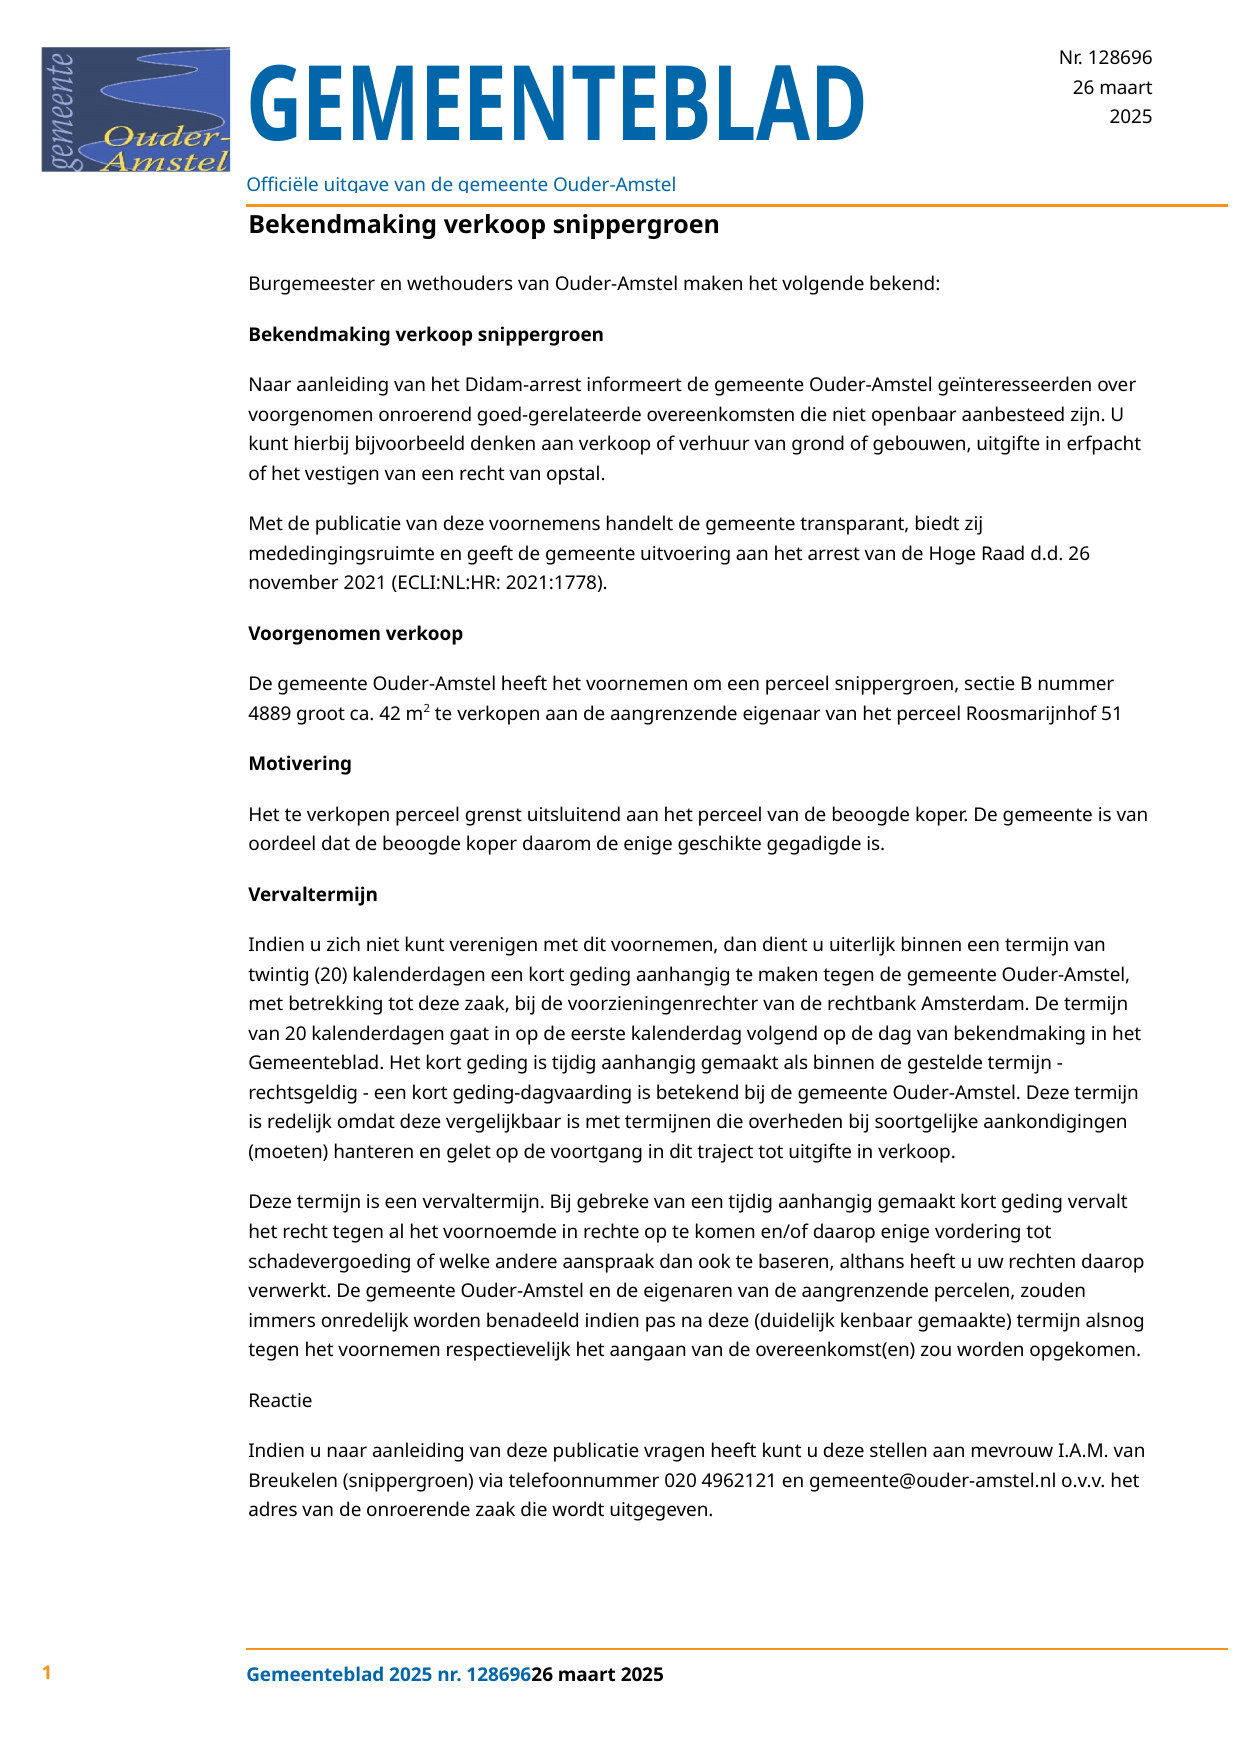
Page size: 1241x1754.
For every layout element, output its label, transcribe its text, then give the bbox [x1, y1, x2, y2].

text Bekendmaking verkoop snippergroen [248, 207, 1152, 241]
text Indien u naar aanleiding van deze publicatie vragen heeft kunt u deze stellen aan mevrouw I.A.M. van Breukelen (snippergroen) via telefoonnummer 020 4962121 en gemeente@ouder-amstel.nl o.v.v. het adres van de onroerende zaak die wordt uitgegeven. [248, 1437, 1152, 1522]
text Met de publicatie van deze voornemens handelt de gemeente transparant, biedt zij mededingingsruimte en geeft de gemeente uitvoering aan het arrest van de Hoge Raad d.d. 26 november 2021 (ECLI:NL:HR: 2021:1778). [248, 510, 1152, 595]
text De gemeente Ouder-Amstel heeft het voornemen om een perceel snippergroen, sectie B nummer 4889 groot ca. 42 m2 te verkopen aan de aangrenzende eigenaar van het perceel Roosmarijnhof 51 [248, 670, 1152, 726]
text Naar aanleiding van het Didam-arrest informeert de gemeente Ouder-Amstel geïnteresseerden over voorgenomen onroerend goed-gerelateerde overeenkomsten die niet openbaar aanbesteed zijn. U kunt hierbij bijvoorbeeld denken aan verkoop of verhuur van grond of gebouwen, uitgifte in erfpacht of het vestigen van een recht van opstal. [248, 371, 1152, 486]
text Indien u zich niet kunt verenigen met dit voornemen, dan dient u uiterlijk binnen een termijn van twintig (20) kalenderdagen een kort geding aanhangig te maken tegen de gemeente Ouder-Amstel, met betrekking tot deze zaak, bij de voorzieningenrechter van de rechtbank Amsterdam. De termijn van 20 kalenderdagen gaat in op de eerste kalenderdag volgend op de dag van bekendmaking in het Gemeenteblad. Het kort geding is tijdig aanhangig gemaakt als binnen de gestelde termijn - rechtsgeldig - een kort geding-dagvaarding is betekend bij de gemeente Ouder-Amstel. Deze termijn is redelijk omdat deze vergelijkbaar is met termijnen die overheden bij soortgelijke aankondigingen (moeten) hanteren en gelet op de voortgang in dit traject tot uitgifte in verkoop. [248, 931, 1152, 1164]
picture [41, 47, 231, 172]
text Het te verkopen perceel grenst uitsluitend aan het perceel van de beoogde koper. De gemeente is van oordeel dat de beoogde koper daarom de enige geschikte gegadigde is. [248, 801, 1152, 856]
text Vervaltermijn [248, 881, 1152, 906]
text Motivering [248, 750, 1152, 776]
text Burgemeester en wethouders van Ouder-Amstel maken het volgende bekend: [248, 270, 1152, 296]
text Reactie [248, 1387, 1152, 1413]
text Deze termijn is een vervaltermijn. Bij gebreke van een tijdig aanhangig gemaakt kort geding vervalt het recht tegen al het voornoemde in rechte op te komen en/of daarop enige vordering tot schadevergoeding of welke andere aanspraak dan ook te baseren, althans heeft u uw rechten daarop verwerkt. De gemeente Ouder-Amstel en de eigenaren van de aangrenzende percelen, zouden immers onredelijk worden benadeeld indien pas na deze (duidelijk kenbaar gemaakte) termijn alsnog tegen het voornemen respectievelijk het aangaan van de overeenkomst(en) zou worden opgekomen. [248, 1189, 1152, 1362]
text Voorgenomen verkoop [248, 620, 1152, 646]
text Bekendmaking verkoop snippergroen [248, 321, 1152, 346]
